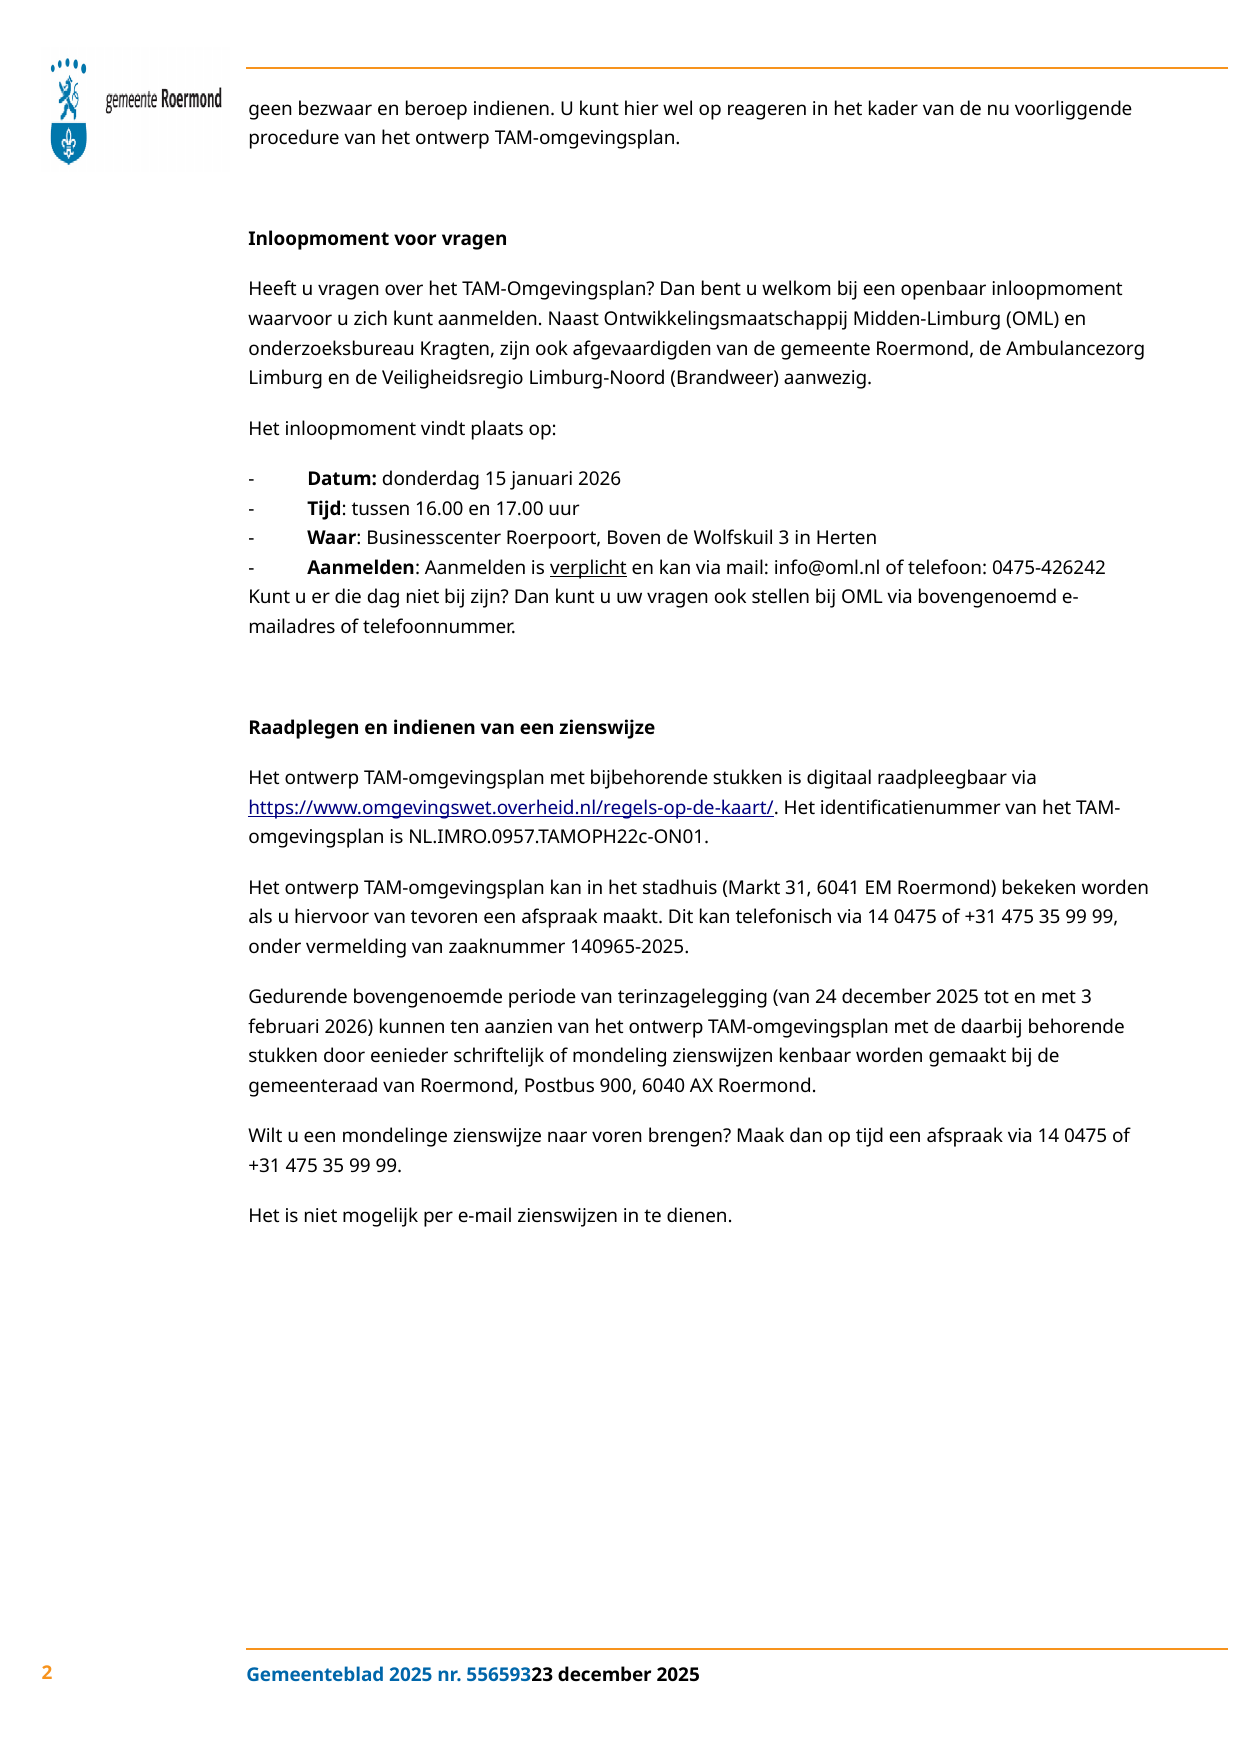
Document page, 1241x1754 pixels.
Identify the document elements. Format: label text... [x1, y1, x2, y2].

text Gedurende bovengenoemde periode van terinzagelegging (van 24 december 2025 tot en met 3 februari 2026) kunnen ten aanzien van het ontwerp TAM-omgevingsplan met de daarbij behorende stukken door eenieder schriftelijk of mondeling zienswijzen kenbaar worden gemaakt bij de gemeenteraad van Roermond, Postbus 900, 6040 AX Roermond. [248, 983, 1152, 1098]
text Kunt u er die dag niet bij zijn? Dan kunt u uw vragen ook stellen bij OML via bovengenoemd e-mailadres of telefoonnummer. [248, 583, 1152, 639]
text Het is niet mogelijk per e-mail zienswijzen in te dienen. [248, 1203, 1152, 1228]
text Het inloopmoment vindt plaats op: [248, 415, 1152, 441]
list Tijd: tussen 16.00 en 17.00 uur [248, 495, 1152, 521]
text Inloopmoment voor vragen [248, 225, 1152, 251]
text geen bezwaar en beroep indienen. U kunt hier wel op reageren in het kader van de nu voorliggende procedure van het ontwerp TAM-omgevingsplan. [248, 95, 1152, 150]
list Datum: donderdag 15 januari 2026 [248, 465, 1152, 491]
picture [41, 47, 231, 172]
list Waar: Businesscenter Roerpoort, Boven de Wolfskuil 3 in Herten [248, 524, 1152, 550]
text Raadplegen en indienen van een zienswijze [248, 714, 1152, 740]
text Het ontwerp TAM-omgevingsplan kan in het stadhuis (Markt 31, 6041 EM Roermond) bekeken worden als u hiervoor van tevoren een afspraak maakt. Dit kan telefonisch via 14 0475 of +31 475 35 99 99, onder vermelding van zaaknummer 140965-2025. [248, 874, 1152, 959]
list Aanmelden: Aanmelden is verplicht en kan via mail: info@oml.nl of telefoon: 0475-426242 [248, 554, 1152, 580]
text Wilt u een mondelinge zienswijze naar voren brengen? Maak dan op tijd een afspraak via 14 0475 of +31 475 35 99 99. [248, 1123, 1152, 1178]
text Het ontwerp TAM-omgevingsplan met bijbehorende stukken is digitaal raadpleegbaar via https://www.omgevingswet.overheid.nl/regels-op-de-kaart/. Het identificatienummer van het TAM-omgevingsplan is NL.IMRO.0957.TAMOPH22c-ON01. [248, 764, 1152, 849]
text Heeft u vragen over het TAM-Omgevingsplan? Dan bent u welkom bij een openbaar inloopmoment waarvoor u zich kunt aanmelden. Naast Ontwikkelingsmaatschappij Midden-Limburg (OML) en onderzoeksbureau Kragten, zijn ook afgevaardigden van de gemeente Roermond, de Ambulancezorg Limburg en de Veiligheidsregio Limburg-Noord (Brandweer) aanwezig. [248, 276, 1152, 390]
